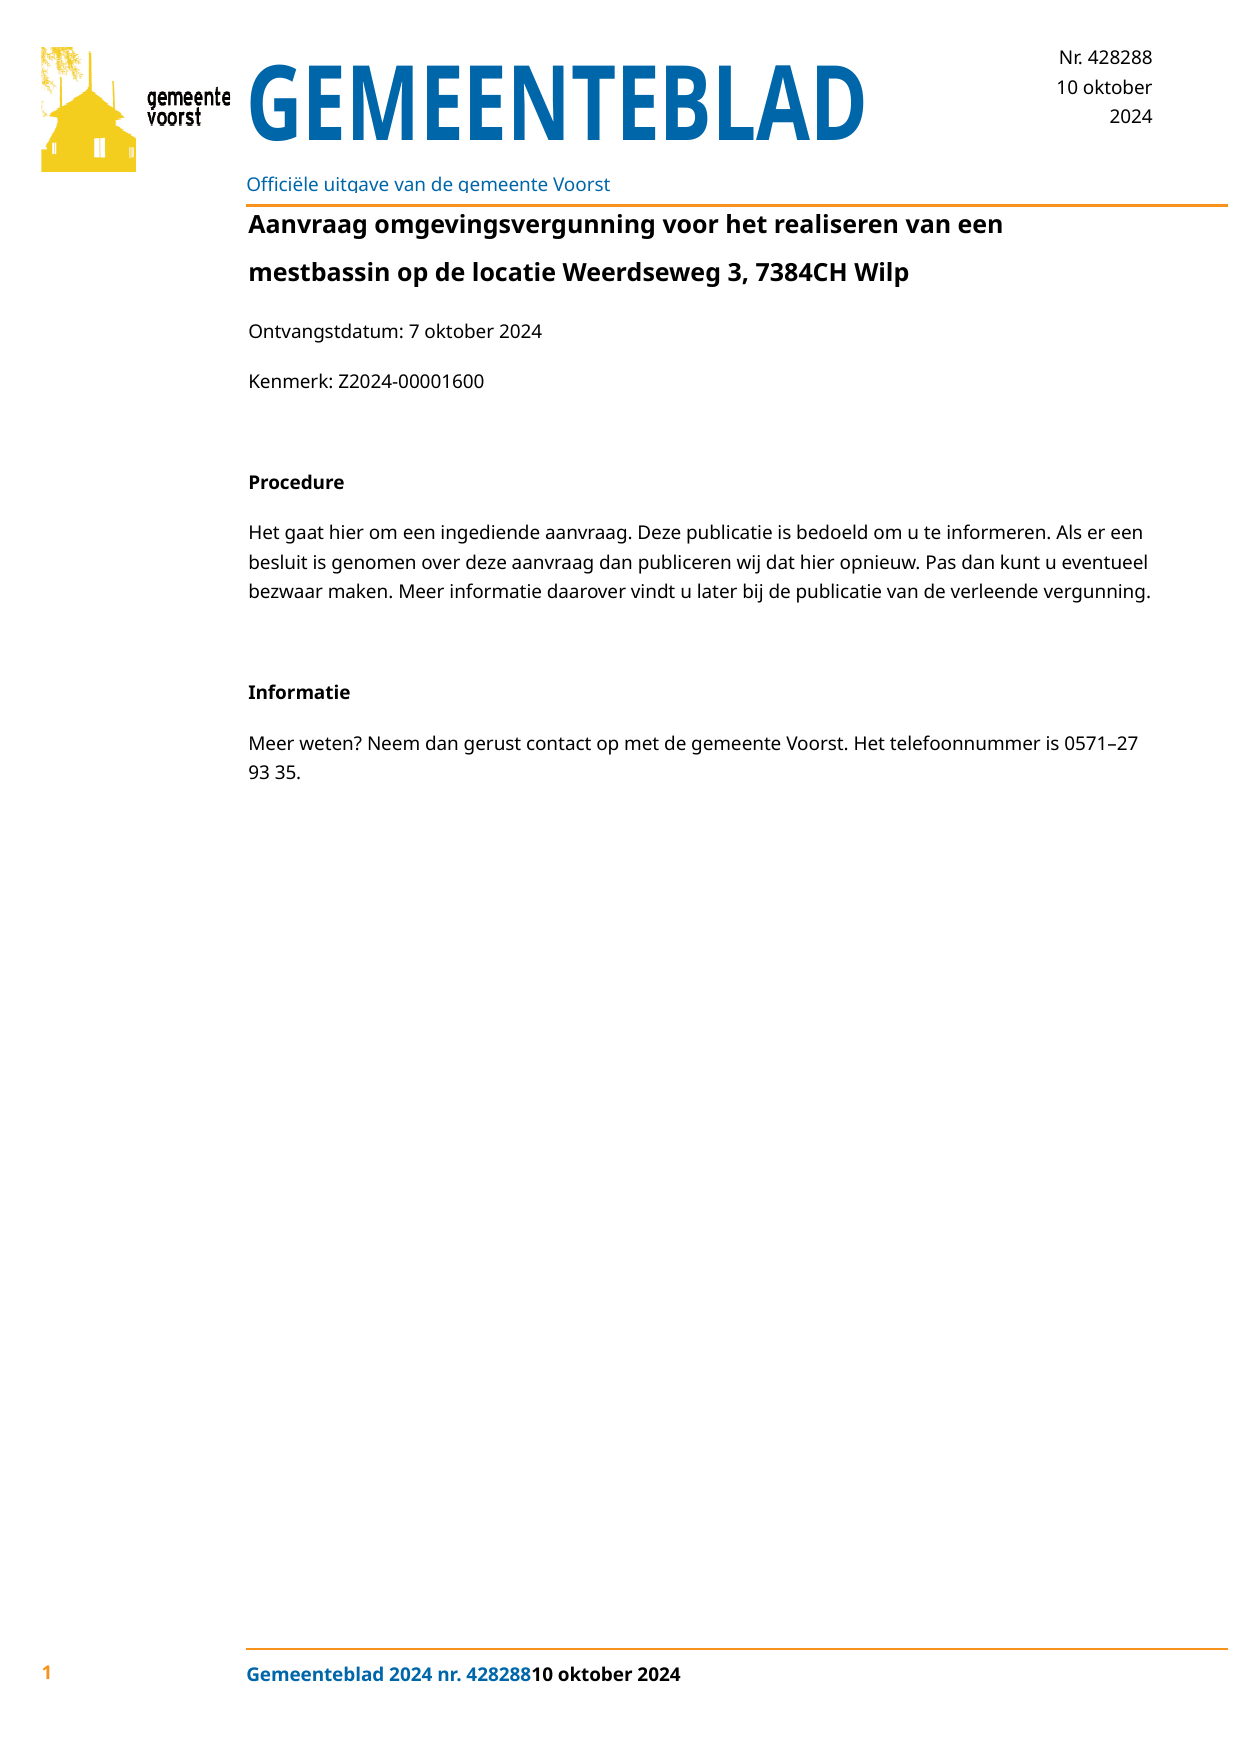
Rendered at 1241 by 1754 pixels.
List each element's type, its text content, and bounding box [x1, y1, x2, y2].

text Meer weten? Neem dan gerust contact op met de gemeente Voorst. Het telefoonnummer is 0571–27 93 35. [248, 730, 1152, 785]
text Kenmerk: Z2024-00001600 [248, 368, 1152, 394]
text Ontvangstdatum: 7 oktober 2024 [248, 318, 1152, 344]
text Procedure [248, 469, 1152, 495]
picture [41, 47, 231, 172]
text Het gaat hier om een ingediende aanvraag. Deze publicatie is bedoeld om u te informeren. Als er een besluit is genomen over deze aanvraag dan publiceren wij dat hier opnieuw. Pas dan kunt u eventueel bezwaar maken. Meer informatie daarover vindt u later bij de publicatie van de verleende vergunning. [248, 519, 1152, 604]
text Aanvraag omgevingsvergunning voor het realiseren van een mestbassin op de locatie Weerdseweg 3, 7384CH Wilp [248, 207, 1152, 288]
text Informatie [248, 679, 1152, 705]
